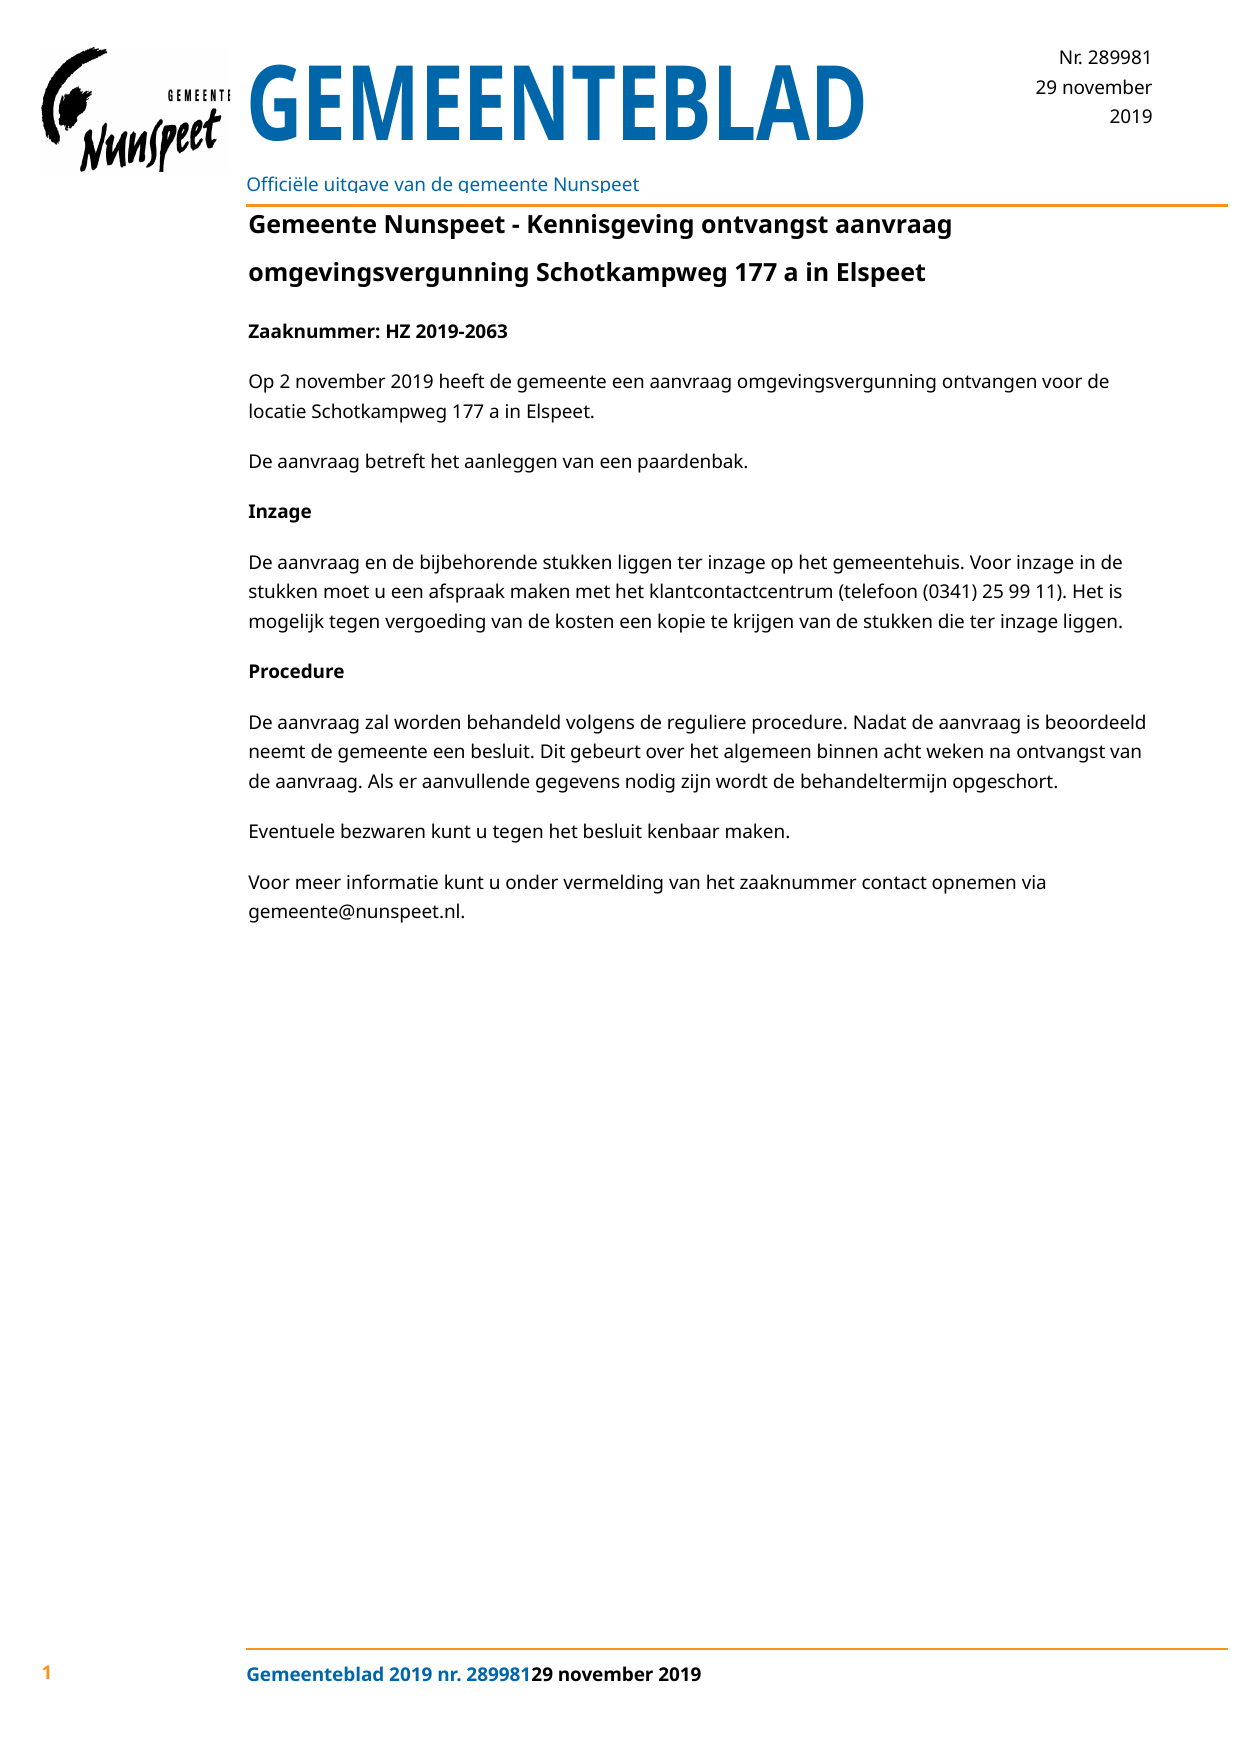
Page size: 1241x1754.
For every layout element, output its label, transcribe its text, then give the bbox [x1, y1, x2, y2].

text De aanvraag en de bijbehorende stukken liggen ter inzage op het gemeentehuis. Voor inzage in de stukken moet u een afspraak maken met het klantcontactcentrum (telefoon (0341) 25 99 11). Het is mogelijk tegen vergoeding van de kosten een kopie te krijgen van de stukken die ter inzage liggen. [248, 549, 1152, 634]
text De aanvraag zal worden behandeld volgens de reguliere procedure. Nadat de aanvraag is beoordeeld neemt de gemeente een besluit. Dit gebeurt over het algemeen binnen acht weken na ontvangst van de aanvraag. Als er aanvullende gegevens nodig zijn wordt de behandeltermijn opgeschort. [248, 709, 1152, 794]
text Zaaknummer: HZ 2019-2063 [248, 318, 1152, 344]
text De aanvraag betreft het aanleggen van een paardenbak. [248, 448, 1152, 474]
text Procedure [248, 659, 1152, 684]
text Op 2 november 2019 heeft de gemeente een aanvraag omgevingsvergunning ontvangen voor de locatie Schotkampweg 177 a in Elspeet. [248, 368, 1152, 424]
text Voor meer informatie kunt u onder vermelding van het zaaknummer contact opnemen via gemeente@nunspeet.nl. [248, 869, 1152, 924]
text Eventuele bezwaren kunt u tegen het besluit kenbaar maken. [248, 819, 1152, 844]
text Gemeente Nunspeet - Kennisgeving ontvangst aanvraag omgevingsvergunning Schotkampweg 177 a in Elspeet [248, 207, 1152, 288]
picture [41, 47, 231, 172]
text Inzage [248, 499, 1152, 524]
